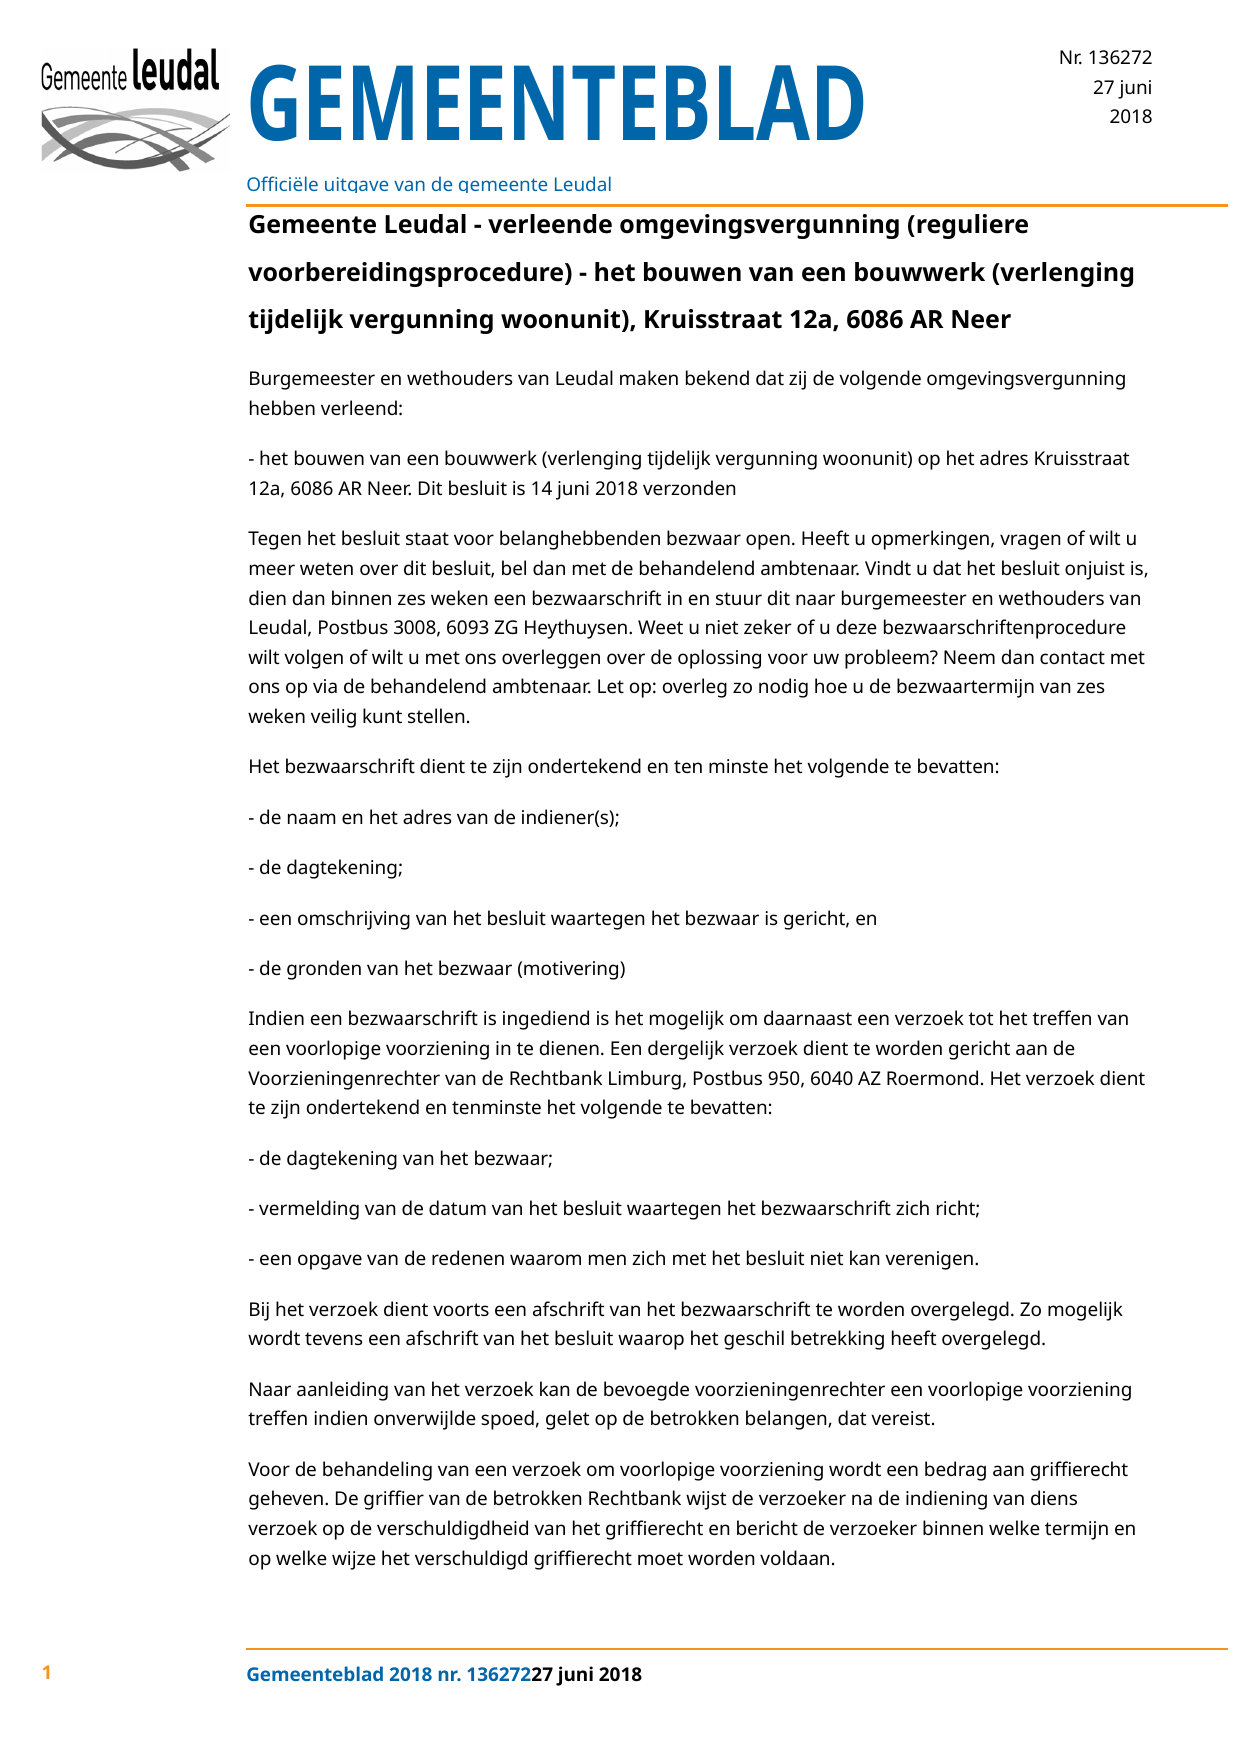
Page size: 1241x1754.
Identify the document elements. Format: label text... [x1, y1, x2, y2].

text Gemeente Leudal - verleende omgevingsvergunning (reguliere voorbereidingsprocedure) - het bouwen van een bouwwerk (verlenging tijdelijk vergunning woonunit), Kruisstraat 12a, 6086 AR Neer [248, 207, 1152, 336]
text - de gronden van het bezwaar (motivering) [248, 955, 1152, 981]
text Tegen het besluit staat voor belanghebbenden bezwaar open. Heeft u opmerkingen, vragen of wilt u meer weten over dit besluit, bel dan met de behandelend ambtenaar. Vindt u dat het besluit onjuist is, dien dan binnen zes weken een bezwaarschrift in en stuur dit naar burgemeester en wethouders van Leudal, Postbus 3008, 6093 ZG Heythuysen. Weet u niet zeker of u deze bezwaarschriftenprocedure wilt volgen of wilt u met ons overleggen over de oplossing voor uw probleem? Neem dan contact met ons op via de behandelend ambtenaar. Let op: overleg zo nodig hoe u de bezwaartermijn van zes weken veilig kunt stellen. [248, 526, 1152, 729]
text - het bouwen van een bouwwerk (verlenging tijdelijk vergunning woonunit) op het adres Kruisstraat 12a, 6086 AR Neer. Dit besluit is 14 juni 2018 verzonden [248, 446, 1152, 501]
picture [41, 47, 231, 172]
text Voor de behandeling van een verzoek om voorlopige voorziening wordt een bedrag aan griffierecht geheven. De griffier van de betrokken Rechtbank wijst de verzoeker na de indiening van diens verzoek op de verschuldigdheid van het griffierecht en bericht de verzoeker binnen welke termijn en op welke wijze het verschuldigd griffierecht moet worden voldaan. [248, 1456, 1152, 1570]
text - de dagtekening; [248, 854, 1152, 880]
text Indien een bezwaarschrift is ingediend is het mogelijk om daarnaast een verzoek tot het treffen van een voorlopige voorziening in te dienen. Een dergelijk verzoek dient te worden gericht aan de Voorzieningenrechter van de Rechtbank Limburg, Postbus 950, 6040 AZ Roermond. Het verzoek dient te zijn ondertekend en tenminste het volgende te bevatten: [248, 1006, 1152, 1120]
text - een omschrijving van het besluit waartegen het bezwaar is gericht, en [248, 905, 1152, 930]
text - vermelding van de datum van het besluit waartegen het bezwaarschrift zich richt; [248, 1195, 1152, 1221]
text Bij het verzoek dient voorts een afschrift van het bezwaarschrift te worden overgelegd. Zo mogelijk wordt tevens een afschrift van het besluit waarop het geschil betrekking heeft overgelegd. [248, 1296, 1152, 1351]
text - een opgave van de redenen waarom men zich met het besluit niet kan verenigen. [248, 1246, 1152, 1271]
text - de naam en het adres van de indiener(s); [248, 804, 1152, 829]
text Naar aanleiding van het verzoek kan de bevoegde voorzieningenrechter een voorlopige voorziening treffen indien onverwijlde spoed, gelet op de betrokken belangen, dat vereist. [248, 1376, 1152, 1431]
text - de dagtekening van het bezwaar; [248, 1145, 1152, 1170]
text Burgemeester en wethouders van Leudal maken bekend dat zij de volgende omgevingsvergunning hebben verleend: [248, 366, 1152, 421]
text Het bezwaarschrift dient te zijn ondertekend en ten minste het volgende te bevatten: [248, 753, 1152, 779]
